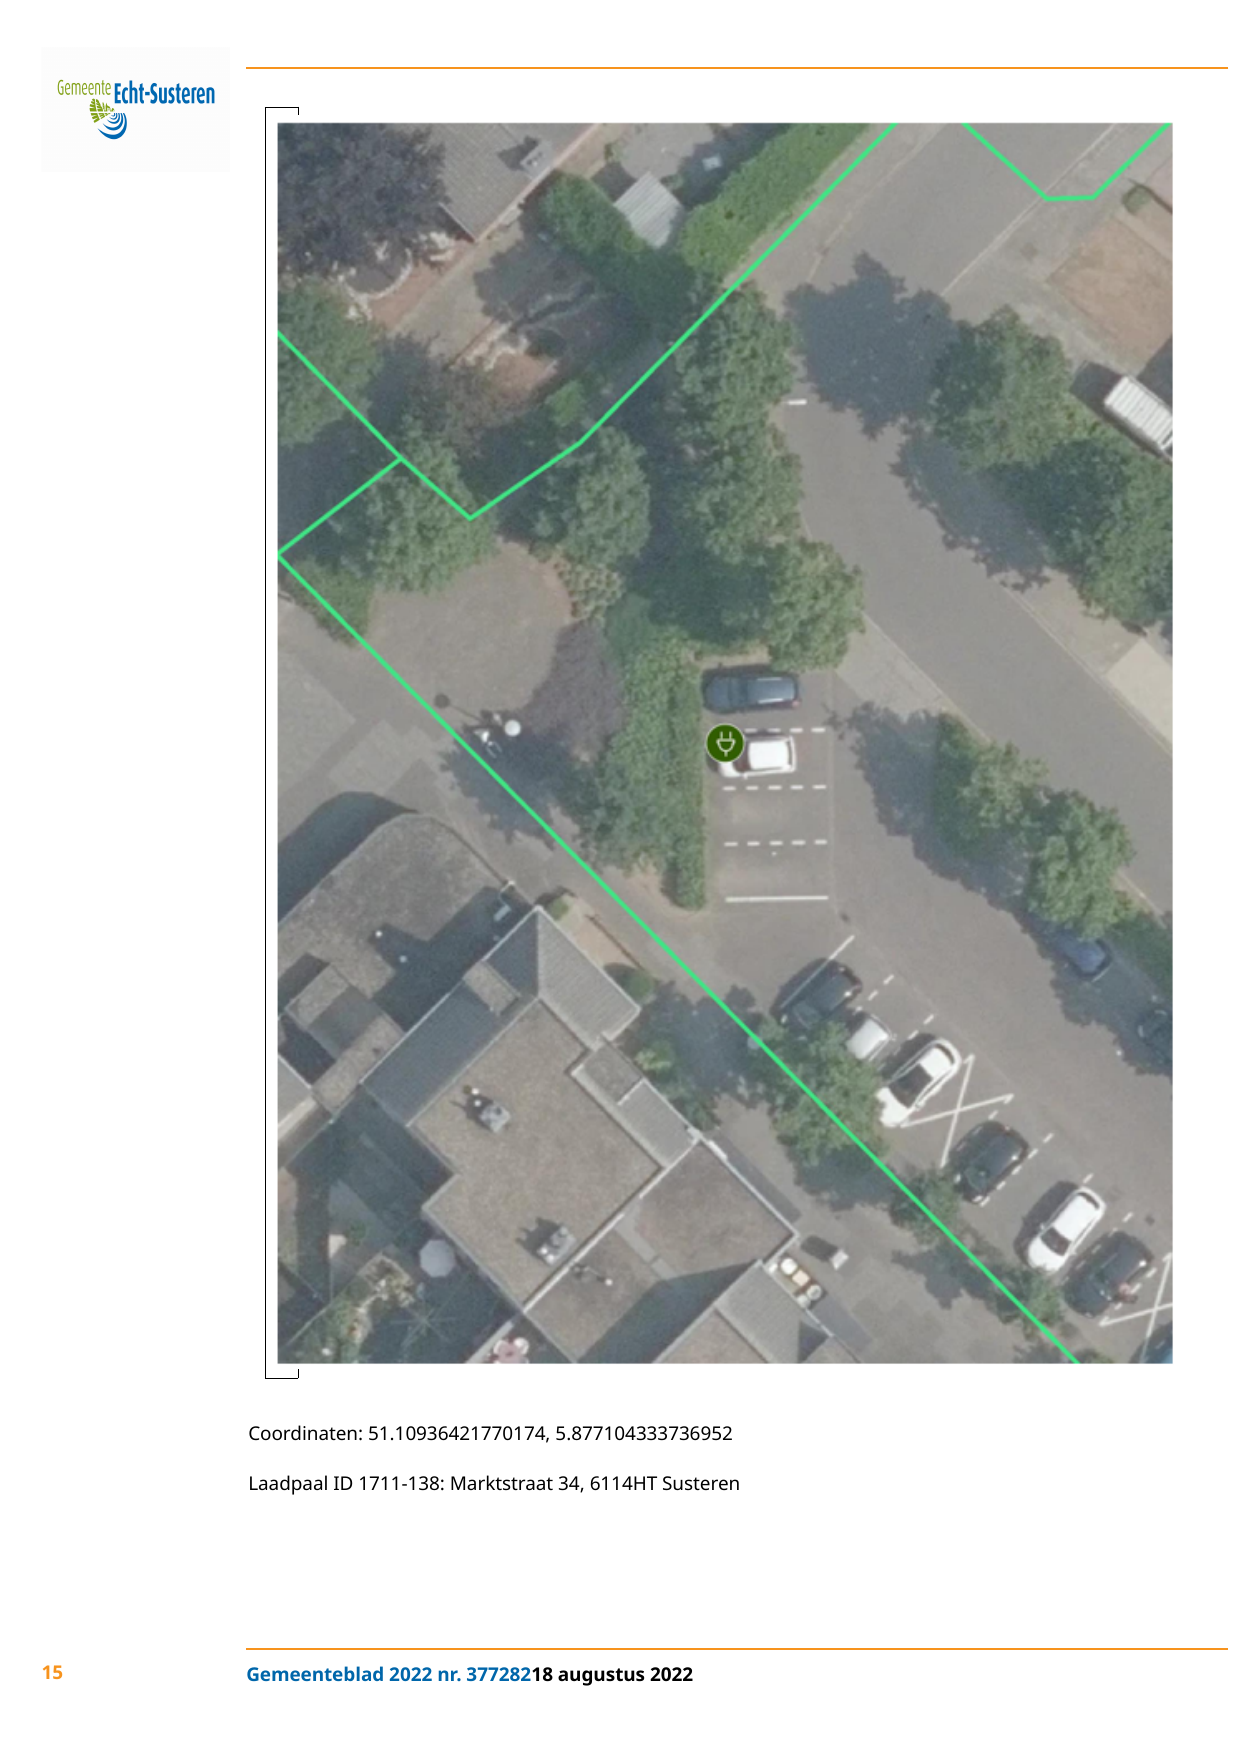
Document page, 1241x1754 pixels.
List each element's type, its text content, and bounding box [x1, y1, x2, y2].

picture [273, 115, 1178, 1369]
text Coordinaten: 51.10936421770174, 5.877104333736952 [248, 1420, 1152, 1446]
text Laadpaal ID 1711-138: Marktstraat 34, 6114HT Susteren [248, 1471, 1152, 1496]
picture [41, 47, 231, 172]
